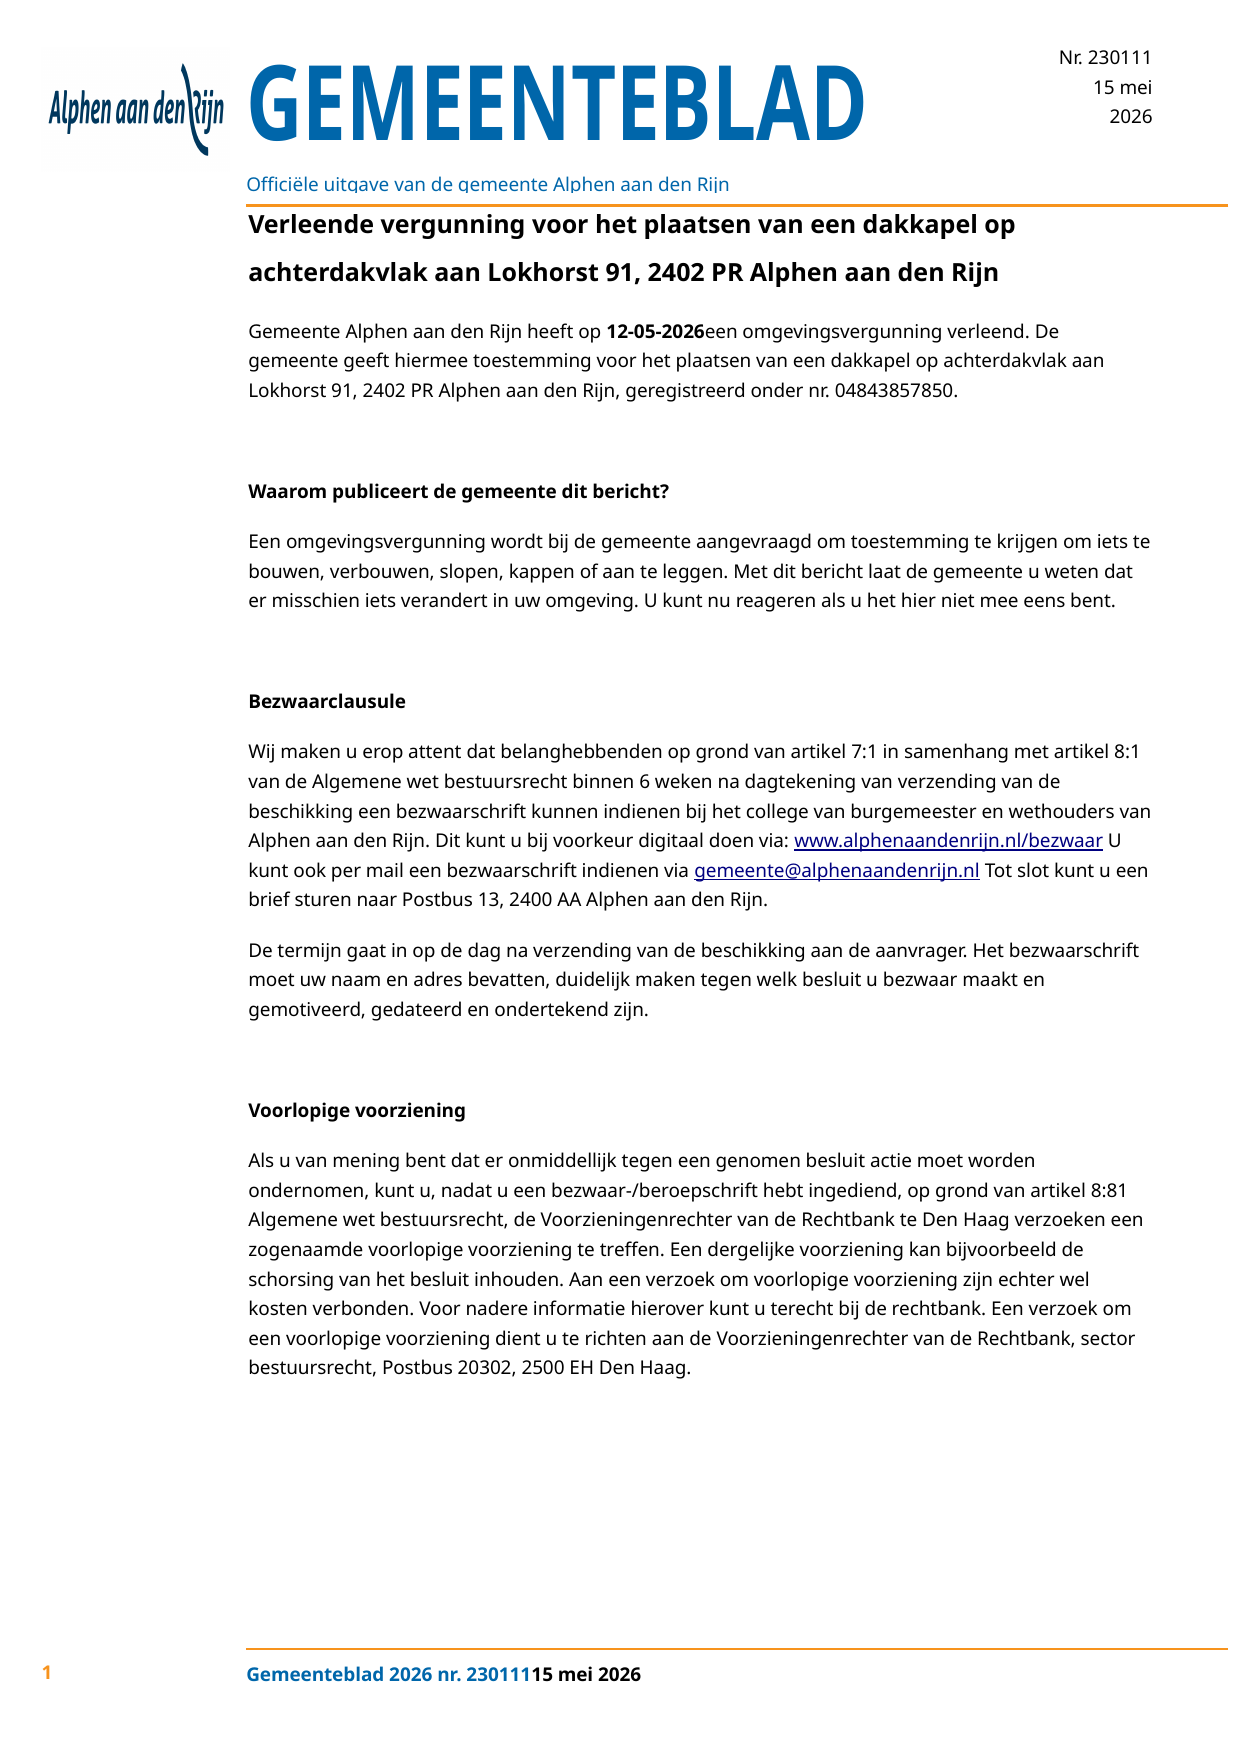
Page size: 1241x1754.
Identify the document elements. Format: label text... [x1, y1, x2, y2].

picture [41, 47, 231, 172]
text Bezwaarclausule [248, 688, 1152, 714]
text Als u van mening bent dat er onmiddellijk tegen een genomen besluit actie moet worden ondernomen, kunt u, nadat u een bezwaar-/beroepschrift hebt ingediend, op grond van artikel 8:81 Algemene wet bestuursrecht, de Voorzieningenrechter van de Rechtbank te Den Haag verzoeken een zogenaamde voorlopige voorziening te treffen. Een dergelijke voorziening kan bijvoorbeeld de schorsing van het besluit inhouden. Aan een verzoek om voorlopige voorziening zijn echter wel kosten verbonden. Voor nadere informatie hierover kunt u terecht bij de rechtbank. Een verzoek om een voorlopige voorziening dient u te richten aan de Voorzieningenrechter van de Rechtbank, sector bestuursrecht, Postbus 20302, 2500 EH Den Haag. [248, 1147, 1152, 1380]
text Verleende vergunning voor het plaatsen van een dakkapel op achterdakvlak aan Lokhorst 91, 2402 PR Alphen aan den Rijn [248, 207, 1152, 288]
text Wij maken u erop attent dat belanghebbenden op grond van artikel 7:1 in samenhang met artikel 8:1 van de Algemene wet bestuursrecht binnen 6 weken na dagtekening van verzending van de beschikking een bezwaarschrift kunnen indienen bij het college van burgemeester en wethouders van Alphen aan den Rijn. Dit kunt u bij voorkeur digitaal doen via: www.alphenaandenrijn.nl/bezwaar U kunt ook per mail een bezwaarschrift indienen via gemeente@alphenaandenrijn.nl Tot slot kunt u een brief sturen naar Postbus 13, 2400 AA Alphen aan den Rijn. [248, 739, 1152, 912]
text Voorlopige voorziening [248, 1097, 1152, 1123]
text Waarom publiceert de gemeente dit bericht? [248, 478, 1152, 504]
text Gemeente Alphen aan den Rijn heeft op 12-05-2026een omgevingsvergunning verleend. De gemeente geeft hiermee toestemming voor het plaatsen van een dakkapel op achterdakvlak aan Lokhorst 91, 2402 PR Alphen aan den Rijn, geregistreerd onder nr. 04843857850. [248, 318, 1152, 403]
text Een omgevingsvergunning wordt bij de gemeente aangevraagd om toestemming te krijgen om iets te bouwen, verbouwen, slopen, kappen of aan te leggen. Met dit bericht laat de gemeente u weten dat er misschien iets verandert in uw omgeving. U kunt nu reageren als u het hier niet mee eens bent. [248, 528, 1152, 613]
text De termijn gaat in op de dag na verzending van de beschikking aan de aanvrager. Het bezwaarschrift moet uw naam en adres bevatten, duidelijk maken tegen welk besluit u bezwaar maakt en gemotiveerd, gedateerd en ondertekend zijn. [248, 937, 1152, 1022]
